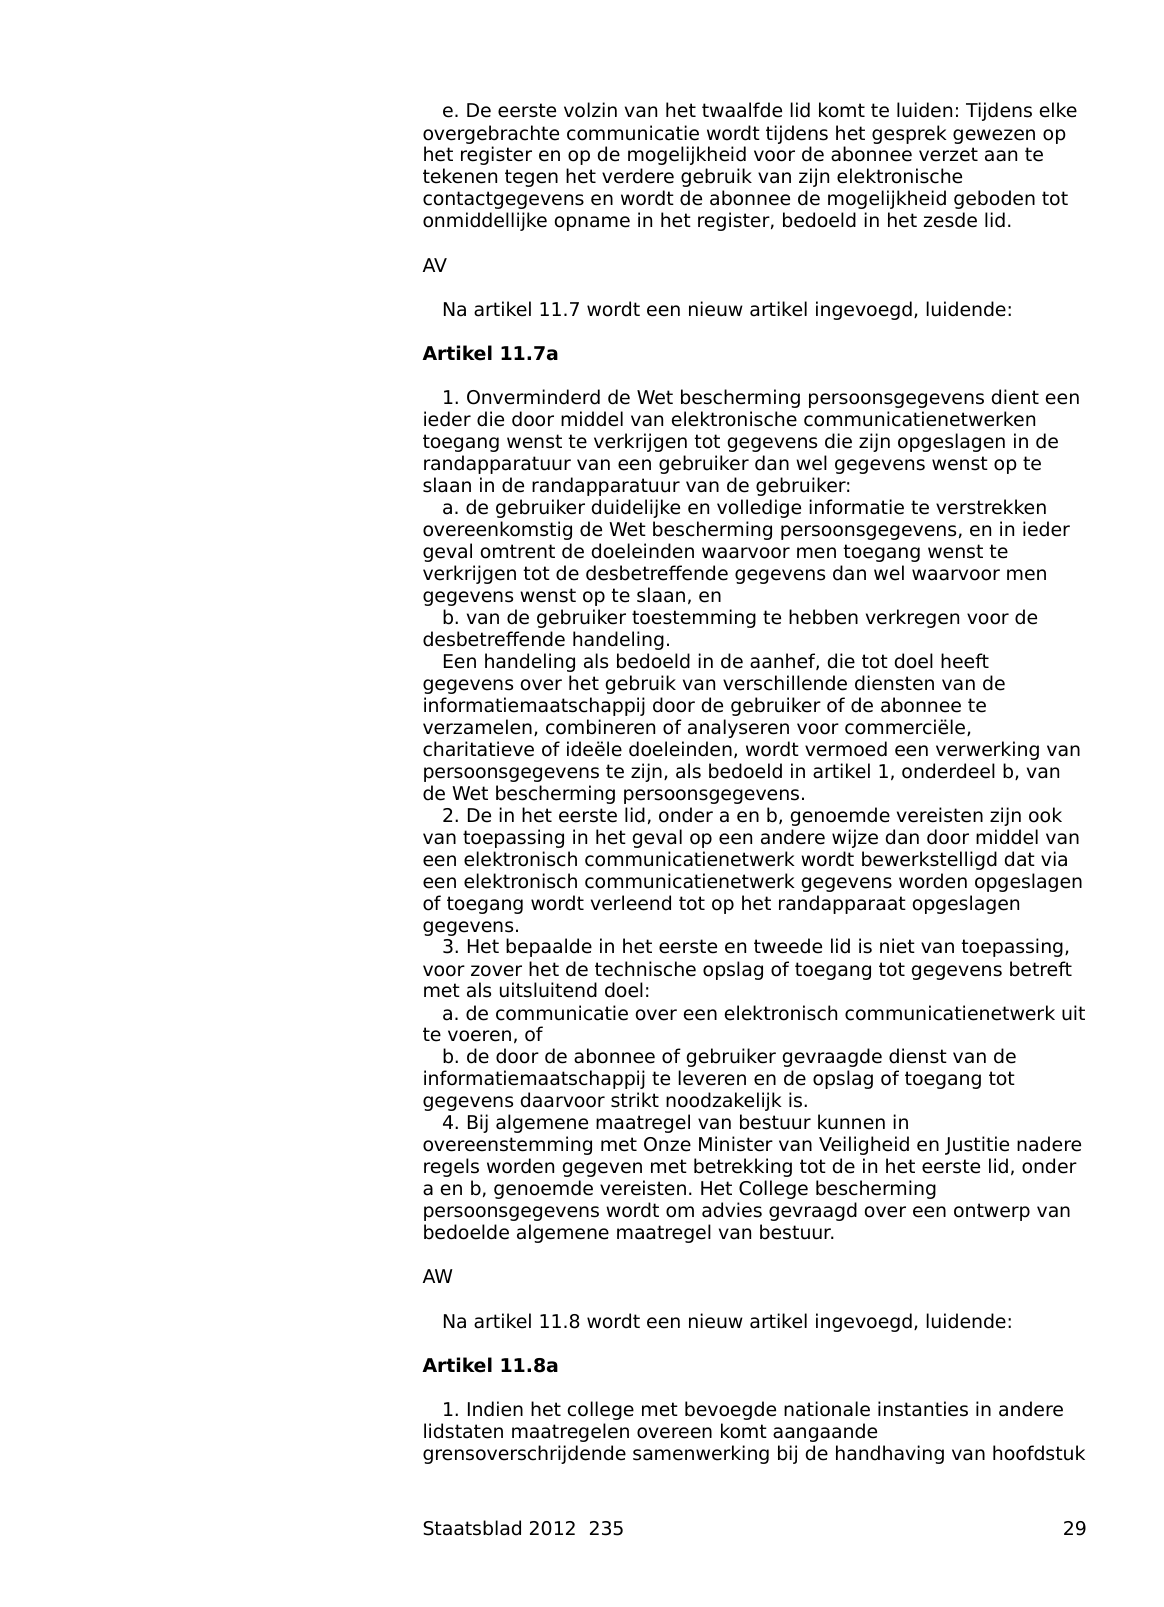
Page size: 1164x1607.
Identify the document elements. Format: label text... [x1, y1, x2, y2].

subtitle Artikel 11.8a [422, 1355, 1087, 1377]
text b. de door de abonnee of gebruiker gevraagde dienst van de informatiemaatschappij te leveren en de opslag of toegang tot gegevens daarvoor strikt noodzakelijk is. [422, 1046, 1087, 1112]
text Na artikel 11.7 wordt een nieuw artikel ingevoegd, luidende: [422, 299, 1087, 321]
text e. De eerste volzin van het twaalfde lid komt te luiden: Tijdens elke overgebrachte communicatie wordt tijdens het gesprek gewezen op het register en op de mogelijkheid voor de abonnee verzet aan te tekenen tegen het verdere gebruik van zijn elektronische contactgegevens en wordt de abonnee de mogelijkheid geboden tot onmiddellijke opname in het register, bedoeld in het zesde lid. [422, 100, 1087, 232]
text 4. Bij algemene maatregel van bestuur kunnen in overeenstemming met Onze Minister van Veiligheid en Justitie nadere regels worden gegeven met betrekking tot de in het eerste lid, onder a en b, genoemde vereisten. Het College bescherming persoonsgegevens wordt om advies gevraagd over een ontwerp van bedoelde algemene maatregel van bestuur. [422, 1112, 1087, 1244]
text 1. Onverminderd de Wet bescherming persoonsgegevens dient een ieder die door middel van elektronische communicatienetwerken toegang wenst te verkrijgen tot gegevens die zijn opgeslagen in de randapparatuur van een gebruiker dan wel gegevens wenst op te slaan in de randapparatuur van de gebruiker: [422, 387, 1087, 497]
text 1. Indien het college met bevoegde nationale instanties in andere lidstaten maatregelen overeen komt aangaande grensoverschrijdende samenwerking bij de handhaving van hoofdstuk [422, 1399, 1087, 1465]
text a. de gebruiker duidelijke en volledige informatie te verstrekken overeenkomstig de Wet bescherming persoonsgegevens, en in ieder geval omtrent de doeleinden waarvoor men toegang wenst te verkrijgen tot de desbetreffende gegevens dan wel waarvoor men gegevens wenst op te slaan, en [422, 497, 1087, 607]
text b. van de gebruiker toestemming te hebben verkregen voor de desbetreffende handeling. [422, 607, 1087, 651]
text Een handeling als bedoeld in de aanhef, die tot doel heeft gegevens over het gebruik van verschillende diensten van de informatiemaatschappij door de gebruiker of de abonnee te verzamelen, combineren of analyseren voor commerciële, charitatieve of ideële doeleinden, wordt vermoed een verwerking van persoonsgegevens te zijn, als bedoeld in artikel 1, onderdeel b, van de Wet bescherming persoonsgegevens. [422, 651, 1087, 804]
text 3. Het bepaalde in het eerste en tweede lid is niet van toepassing, voor zover het de technische opslag of toegang tot gegevens betreft met als uitsluitend doel: [422, 936, 1087, 1002]
text Na artikel 11.8 wordt een nieuw artikel ingevoegd, luidende: [422, 1311, 1087, 1332]
subtitle Artikel 11.7a [422, 343, 1087, 365]
text AV [422, 254, 1087, 276]
text 2. De in het eerste lid, onder a en b, genoemde vereisten zijn ook van toepassing in het geval op een andere wijze dan door middel van een elektronisch communicatienetwerk wordt bewerkstelligd dat via een elektronisch communicatienetwerk gegevens worden opgeslagen of toegang wordt verleend tot op het randapparaat opgeslagen gegevens. [422, 804, 1087, 936]
text a. de communicatie over een elektronisch communicatienetwerk uit te voeren, of [422, 1002, 1087, 1046]
text AW [422, 1266, 1087, 1288]
